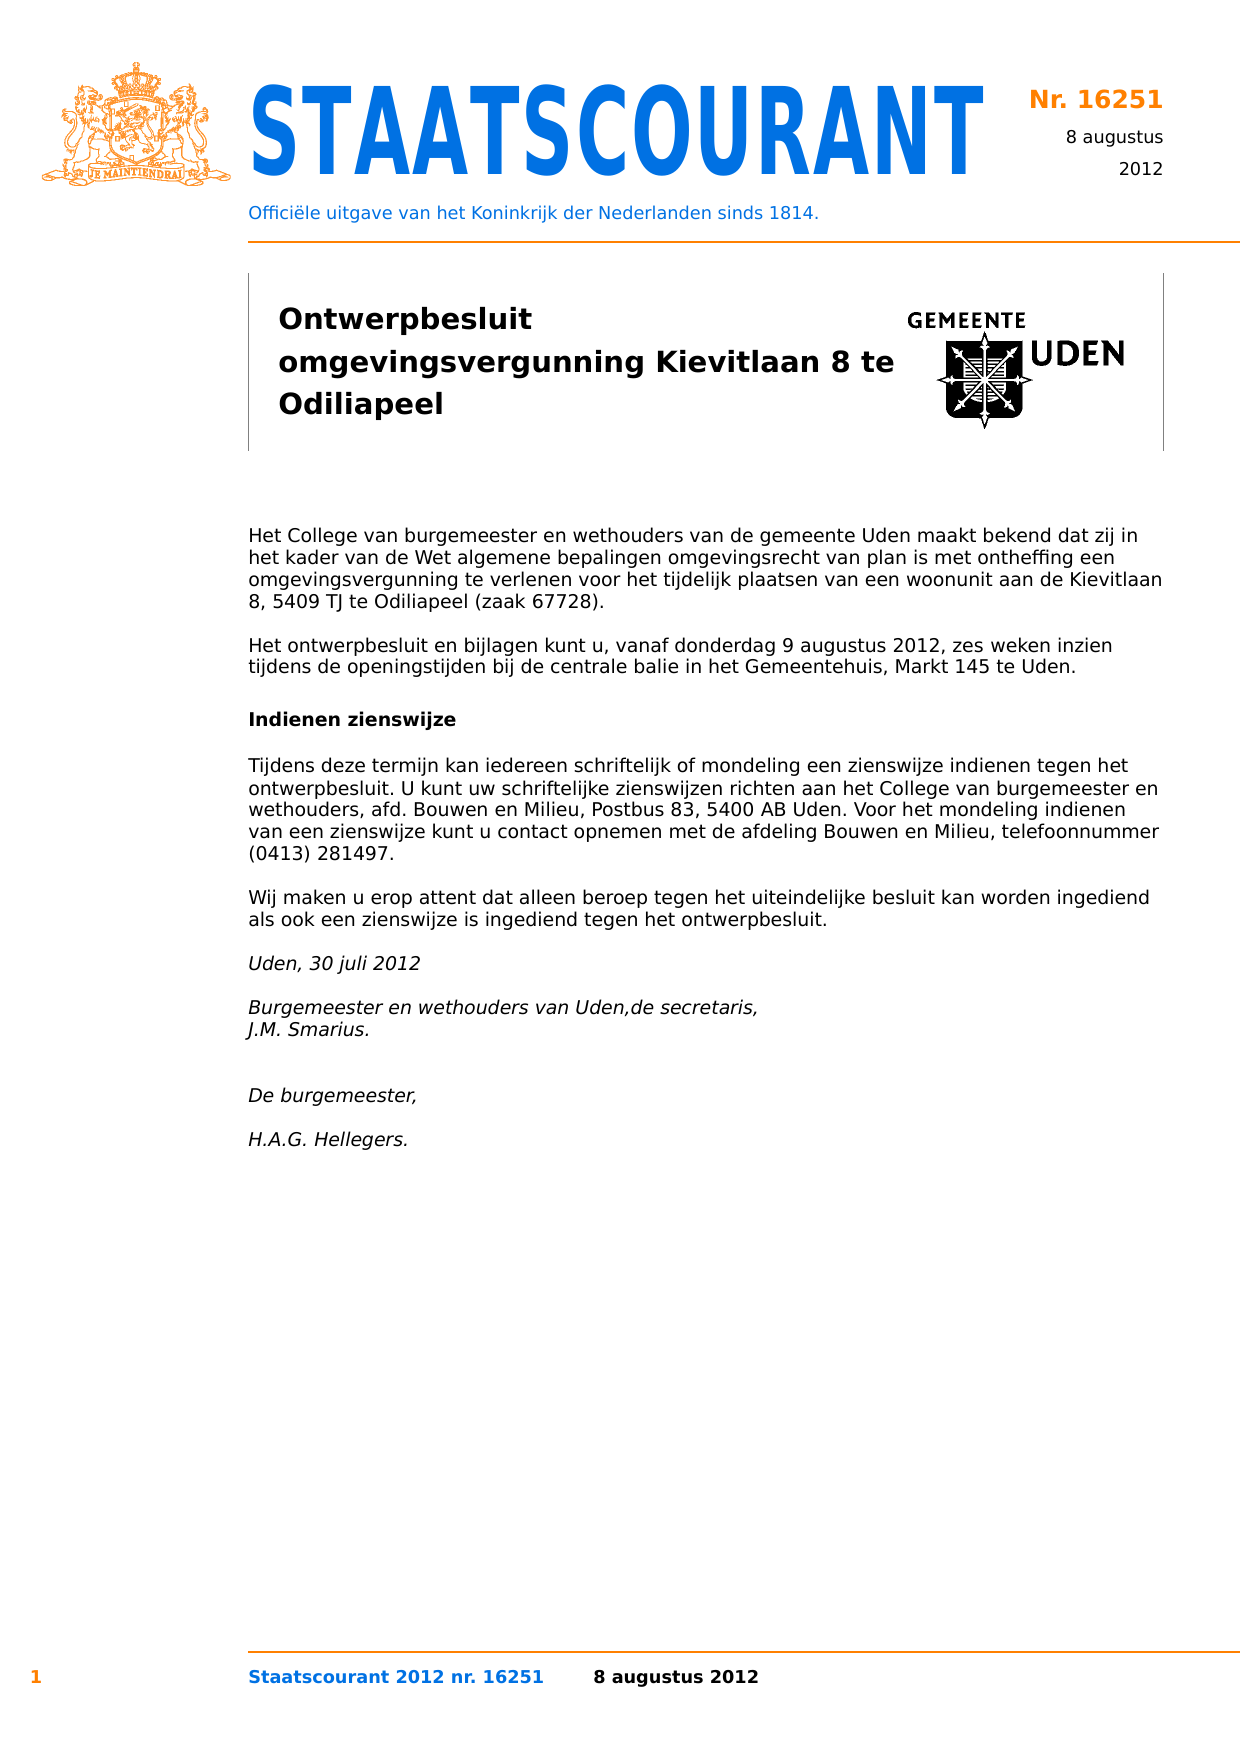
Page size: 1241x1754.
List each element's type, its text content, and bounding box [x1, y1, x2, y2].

subtitle Ontwerpbesluit omgevingsvergunning Kievitlaan 8 te Odiliapeel [249, 273, 1163, 451]
subtitle Indienen zienswijze [248, 708, 1163, 730]
text Tijdens deze termijn kan iedereen schriftelijk of mondeling een zienswijze indienen tegen het ontwerpbesluit. U kunt uw schriftelijke zienswijzen richten aan het College van burgemeester en wethouders, afd. Bouwen en Milieu, Postbus 83, 5400 AB Uden. Voor het mondeling indienen van een zienswijze kunt u contact opnemen met de afdeling Bouwen en Milieu, telefoonnummer (0413) 281497. [248, 755, 1163, 865]
text De burgemeester, H.A.G. Hellegers. [248, 1063, 1163, 1151]
text Het College van burgemeester en wethouders van de gemeente Uden maakt bekend dat zij in het kader van de Wet algemene bepalingen omgevingsrecht van plan is met ontheffing een omgevingsvergunning te verlenen voor het tijdelijk plaatsen van een woonunit aan de Kievitlaan 8, 5409 TJ te Odiliapeel (zaak 67728). [248, 525, 1163, 613]
text Wij maken u erop attent dat alleen beroep tegen het uiteindelijke besluit kan worden ingediend als ook een zienswijze is ingediend tegen het ontwerpbesluit. [248, 887, 1163, 931]
text Het ontwerpbesluit en bijlagen kunt u, vanaf donderdag 9 augustus 2012, zes weken inzien tijdens de openingstijden bij de centrale balie in het Gemeentehuis, Markt 145 te Uden. [248, 634, 1163, 678]
table_header STAATSCOURANT [248, 62, 998, 203]
text Uden, 30 juli 2012 [248, 953, 1163, 975]
table_cell Officiële uitgave van het Koninkrijk der Nederlanden sinds 1814. [248, 203, 1240, 241]
table_cell 2012 [998, 153, 1240, 203]
picture [897, 302, 1134, 439]
table_cell 8 augustus [998, 121, 1240, 153]
table_header Nr. 16251 [998, 62, 1240, 121]
picture [41, 62, 231, 186]
table_header [25, 62, 248, 241]
text Burgemeester en wethouders van Uden,de secretaris, J.M. Smarius. [248, 997, 1163, 1041]
